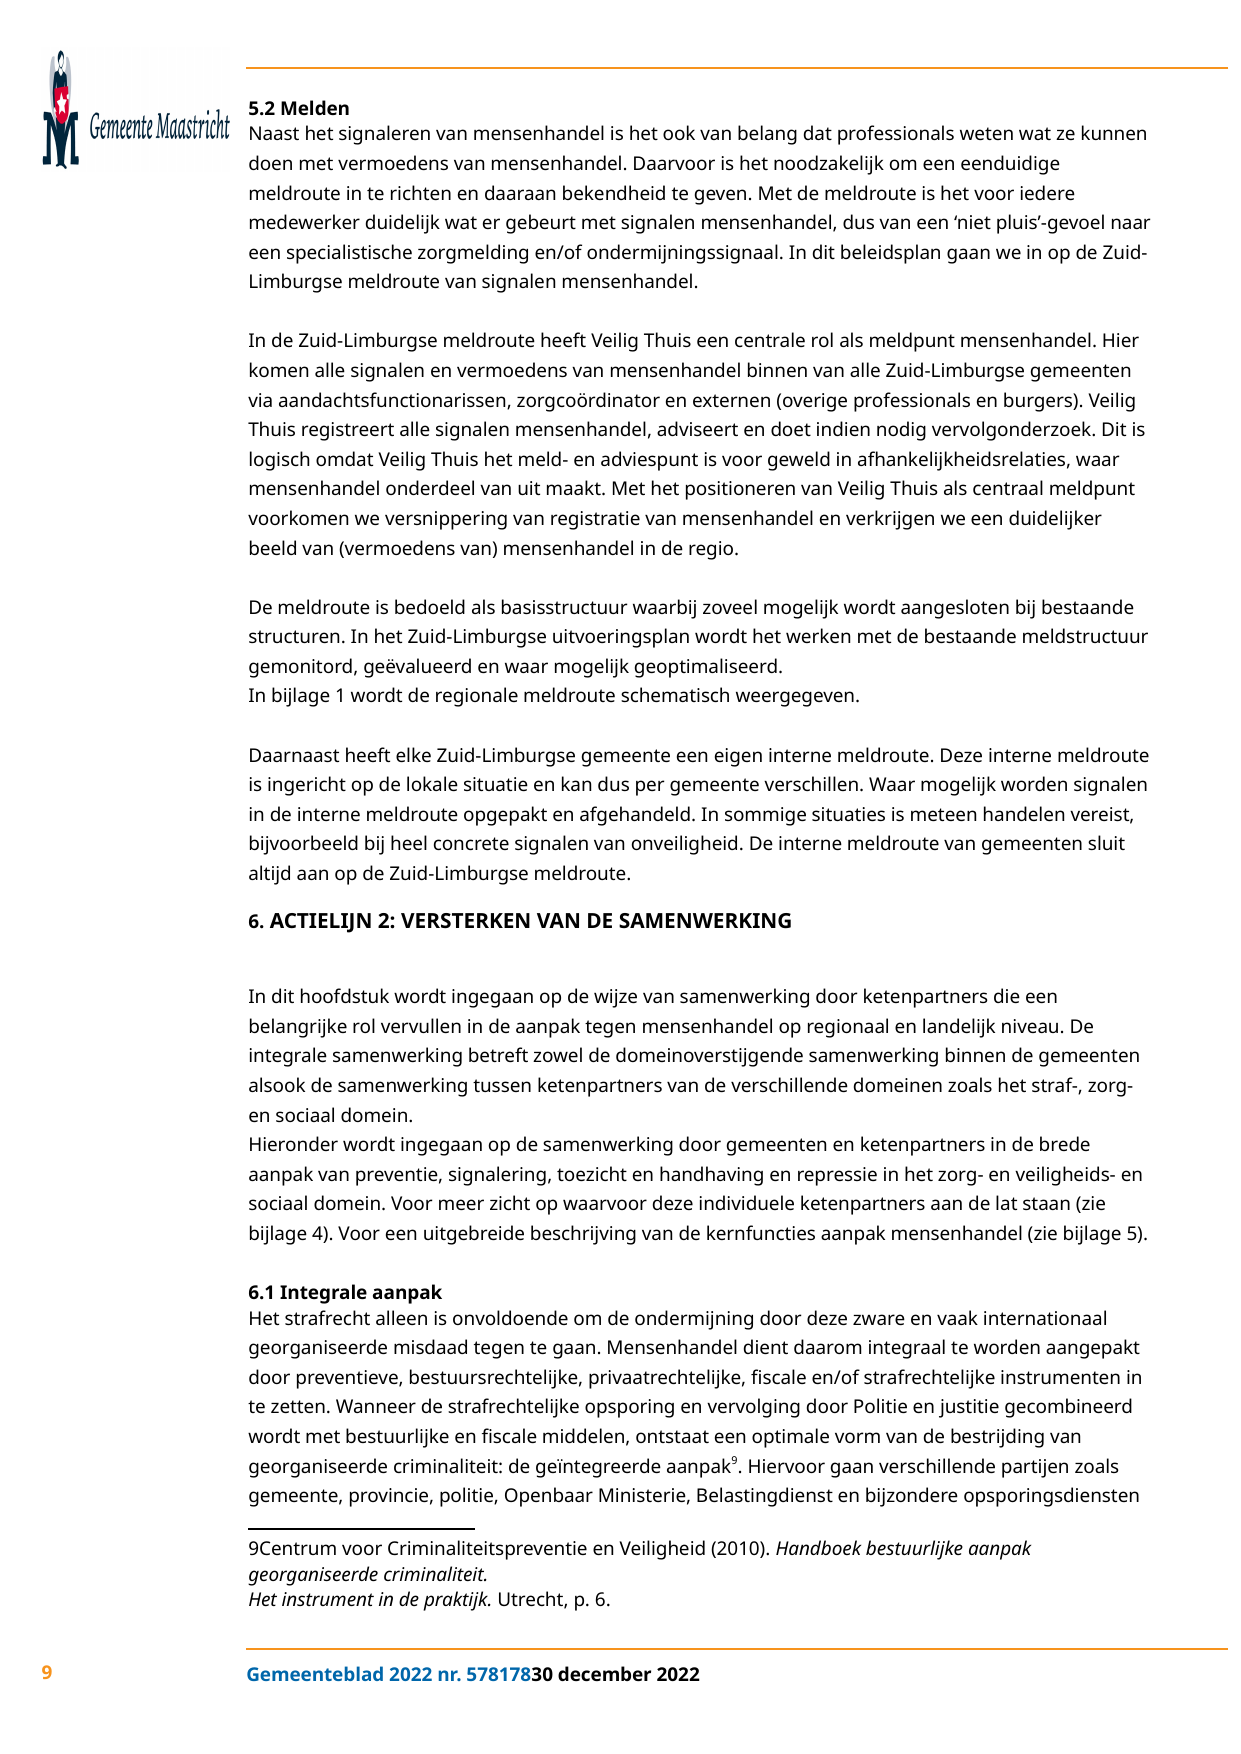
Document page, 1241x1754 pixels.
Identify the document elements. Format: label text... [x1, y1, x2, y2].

text Hieronder wordt ingegaan op de samenwerking door gemeenten en ketenpartners in de brede aanpak van preventie, signalering, toezicht en handhaving en repressie in het zorg- en veiligheids- en sociaal domein. Voor meer zicht op waarvoor deze individuele ketenpartners aan de lat staan (zie bijlage 4). Voor een uitgebreide beschrijving van de kernfuncties aanpak mensenhandel (zie bijlage 5). [248, 1131, 1152, 1246]
text 5.2 Melden [248, 95, 1152, 121]
text In dit hoofdstuk wordt ingegaan op de wijze van samenwerking door ketenpartners die een belangrijke rol vervullen in de aanpak tegen mensenhandel op regionaal en landelijk niveau. De integrale samenwerking betreft zowel de domeinoverstijgende samenwerking binnen de gemeenten alsook de samenwerking tussen ketenpartners van de verschillende domeinen zoals het straf-, zorg- en sociaal domein. [248, 983, 1152, 1127]
text Daarnaast heeft elke Zuid-Limburgse gemeente een eigen interne meldroute. Deze interne meldroute is ingericht op de lokale situatie en kan dus per gemeente verschillen. Waar mogelijk worden signalen in de interne meldroute opgepakt en afgehandeld. In sommige situaties is meteen handelen vereist, bijvoorbeeld bij heel concrete signalen van onveiligheid. De interne meldroute van gemeenten sluit altijd aan op de Zuid-Limburgse meldroute. [248, 742, 1152, 886]
text Naast het signaleren van mensenhandel is het ook van belang dat professionals weten wat ze kunnen doen met vermoedens van mensenhandel. Daarvoor is het noodzakelijk om een eenduidige meldroute in te richten en daaraan bekendheid te geven. Met de meldroute is het voor iedere medewerker duidelijk wat er gebeurt met signalen mensenhandel, dus van een ‘niet pluis’-gevoel naar een specialistische zorgmelding en/of ondermijningssignaal. In dit beleidsplan gaan we in op de Zuid-Limburgse meldroute van signalen mensenhandel. [248, 121, 1152, 294]
text Het instrument in de praktijk. Utrecht, p. 6. [248, 1586, 1152, 1612]
text Centrum voor Criminaliteitspreventie en Veiligheid (2010). Handboek bestuurlijke aanpak georganiseerde criminaliteit. [248, 1535, 1152, 1586]
text 6.1 Integrale aanpak [248, 1279, 1152, 1305]
text Het strafrecht alleen is onvoldoende om de ondermijning door deze zware en vaak internationaal georganiseerde misdaad tegen te gaan. Mensenhandel dient daarom integraal te worden aangepakt door preventieve, bestuursrechtelijke, privaatrechtelijke, fiscale en/of strafrechtelijke instrumenten in te zetten. Wanneer de strafrechtelijke opsporing en vervolging door Politie en justitie gecombineerd wordt met bestuurlijke en fiscale middelen, ontstaat een optimale vorm van de bestrijding van georganiseerde criminaliteit: de geïntegreerde aanpak. Hiervoor gaan verschillende partijen zoals gemeente, provincie, politie, Openbaar Ministerie, Belastingdienst en bijzondere opsporingsdiensten [248, 1305, 1152, 1508]
picture [41, 47, 231, 172]
text 6. ACTIELIJN 2: VERSTERKEN VAN DE SAMENWERKING [248, 906, 1152, 934]
text De meldroute is bedoeld als basisstructuur waarbij zoveel mogelijk wordt aangesloten bij bestaande structuren. In het Zuid-Limburgse uitvoeringsplan wordt het werken met de bestaande meldstructuur gemonitord, geëvalueerd en waar mogelijk geoptimaliseerd. [248, 594, 1152, 679]
text In de Zuid-Limburgse meldroute heeft Veilig Thuis een centrale rol als meldpunt mensenhandel. Hier komen alle signalen en vermoedens van mensenhandel binnen van alle Zuid-Limburgse gemeenten via aandachtsfunctionarissen, zorgcoördinator en externen (overige professionals en burgers). Veilig Thuis registreert alle signalen mensenhandel, adviseert en doet indien nodig vervolgonderzoek. Dit is logisch omdat Veilig Thuis het meld- en adviespunt is voor geweld in afhankelijkheidsrelaties, waar mensenhandel onderdeel van uit maakt. Met het positioneren van Veilig Thuis als centraal meldpunt voorkomen we versnippering van registratie van mensenhandel en verkrijgen we een duidelijker beeld van (vermoedens van) mensenhandel in de regio. [248, 328, 1152, 560]
text In bijlage 1 wordt de regionale meldroute schematisch weergegeven. [248, 683, 1152, 708]
